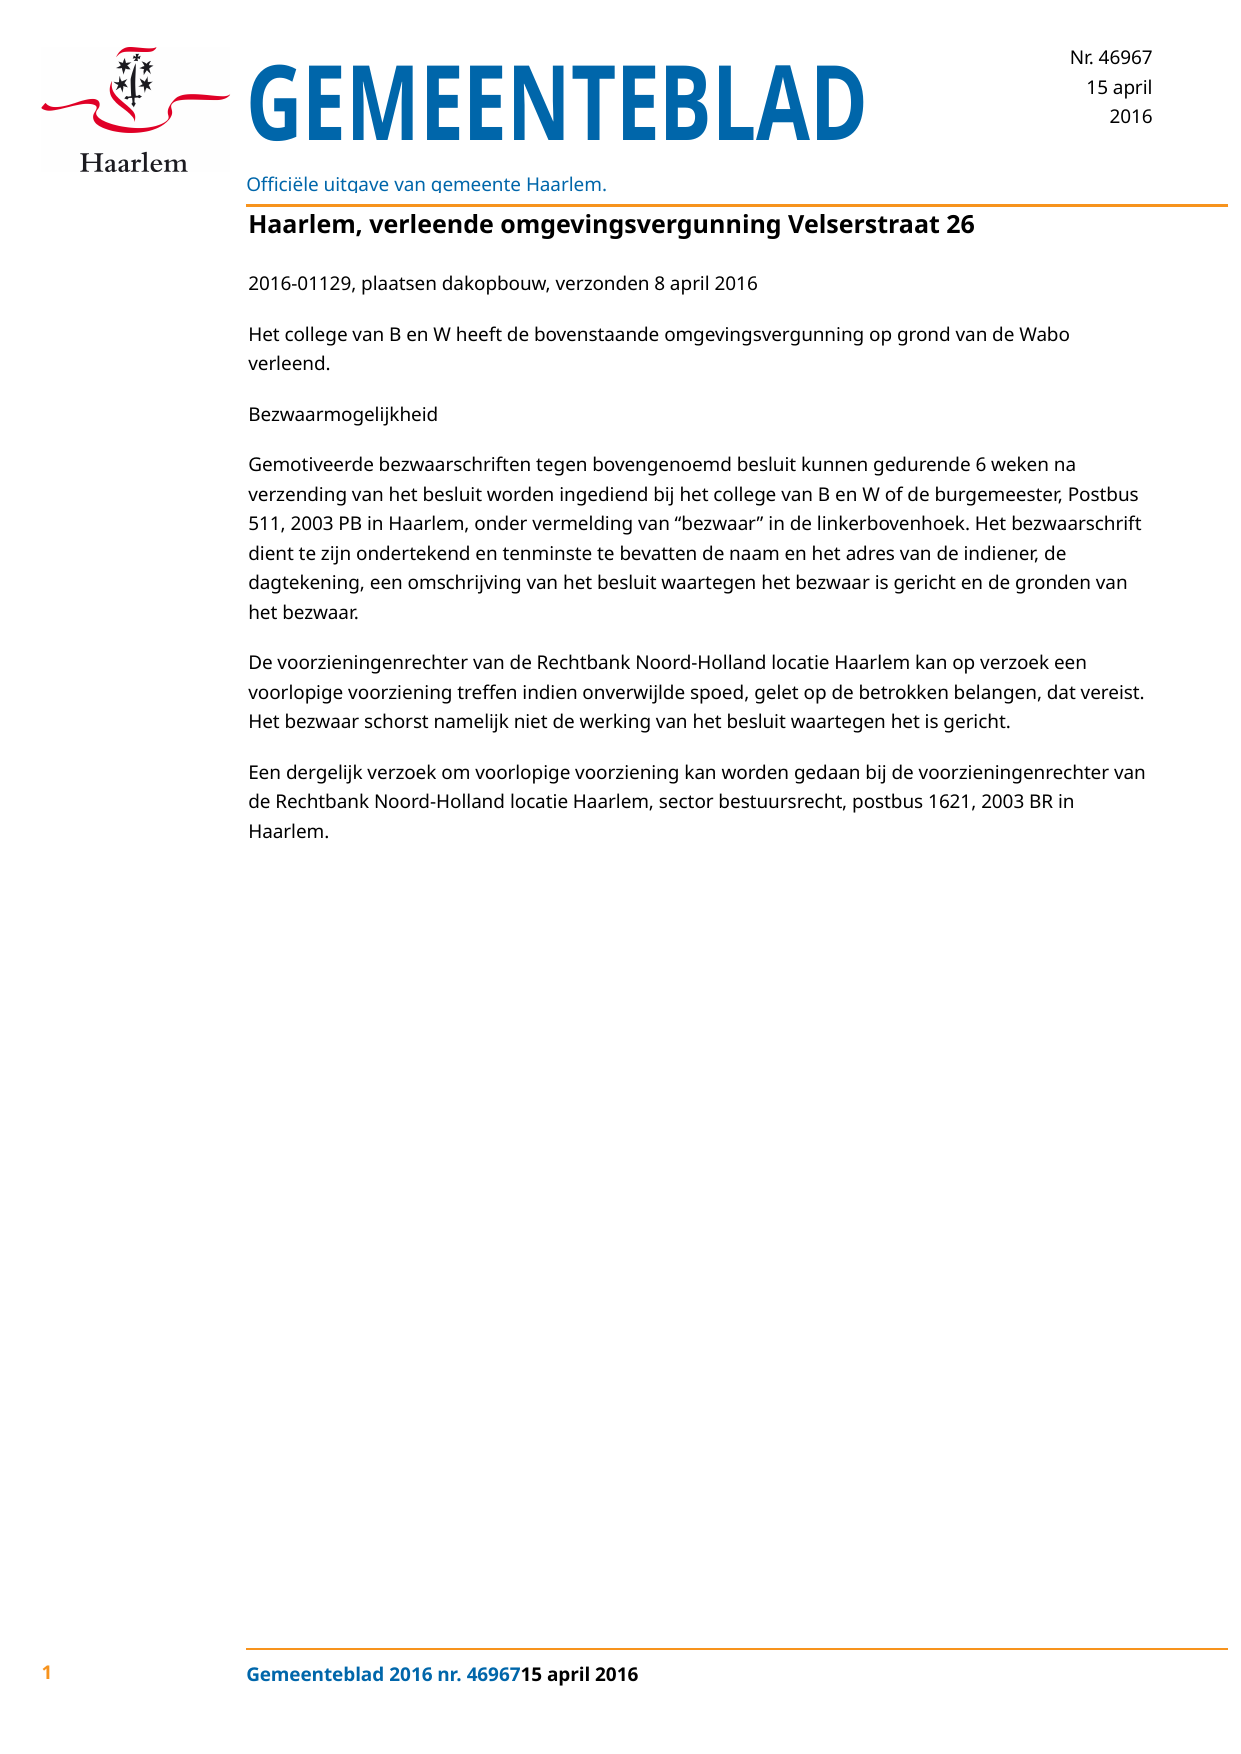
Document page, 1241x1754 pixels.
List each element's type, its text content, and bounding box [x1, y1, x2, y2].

text De voorzieningenrechter van de Rechtbank Noord-Holland locatie Haarlem kan op verzoek een voorlopige voorziening treffen indien onverwijlde spoed, gelet op de betrokken belangen, dat vereist. Het bezwaar schorst namelijk niet de werking van het besluit waartegen het is gericht. [248, 649, 1152, 734]
text Een dergelijk verzoek om voorlopige voorziening kan worden gedaan bij de voorzieningenrechter van de Rechtbank Noord-Holland locatie Haarlem, sector bestuursrecht, postbus 1621, 2003 BR in Haarlem. [248, 759, 1152, 844]
picture [41, 47, 231, 172]
text 2016-01129, plaatsen dakopbouw, verzonden 8 april 2016 [248, 270, 1152, 296]
text Haarlem, verleende omgevingsvergunning Velserstraat 26 [248, 207, 1152, 241]
text Het college van B en W heeft de bovenstaande omgevingsvergunning op grond van de Wabo verleend. [248, 321, 1152, 376]
text Bezwaarmogelijkheid [248, 401, 1152, 426]
text Gemotiveerde bezwaarschriften tegen bovengenoemd besluit kunnen gedurende 6 weken na verzending van het besluit worden ingediend bij het college van B en W of de burgemeester, Postbus 511, 2003 PB in Haarlem, onder vermelding van “bezwaar” in de linkerbovenhoek. Het bezwaarschrift dient te zijn ondertekend en tenminste te bevatten de naam en het adres van de indiener, de dagtekening, een omschrijving van het besluit waartegen het bezwaar is gericht en de gronden van het bezwaar. [248, 451, 1152, 625]
